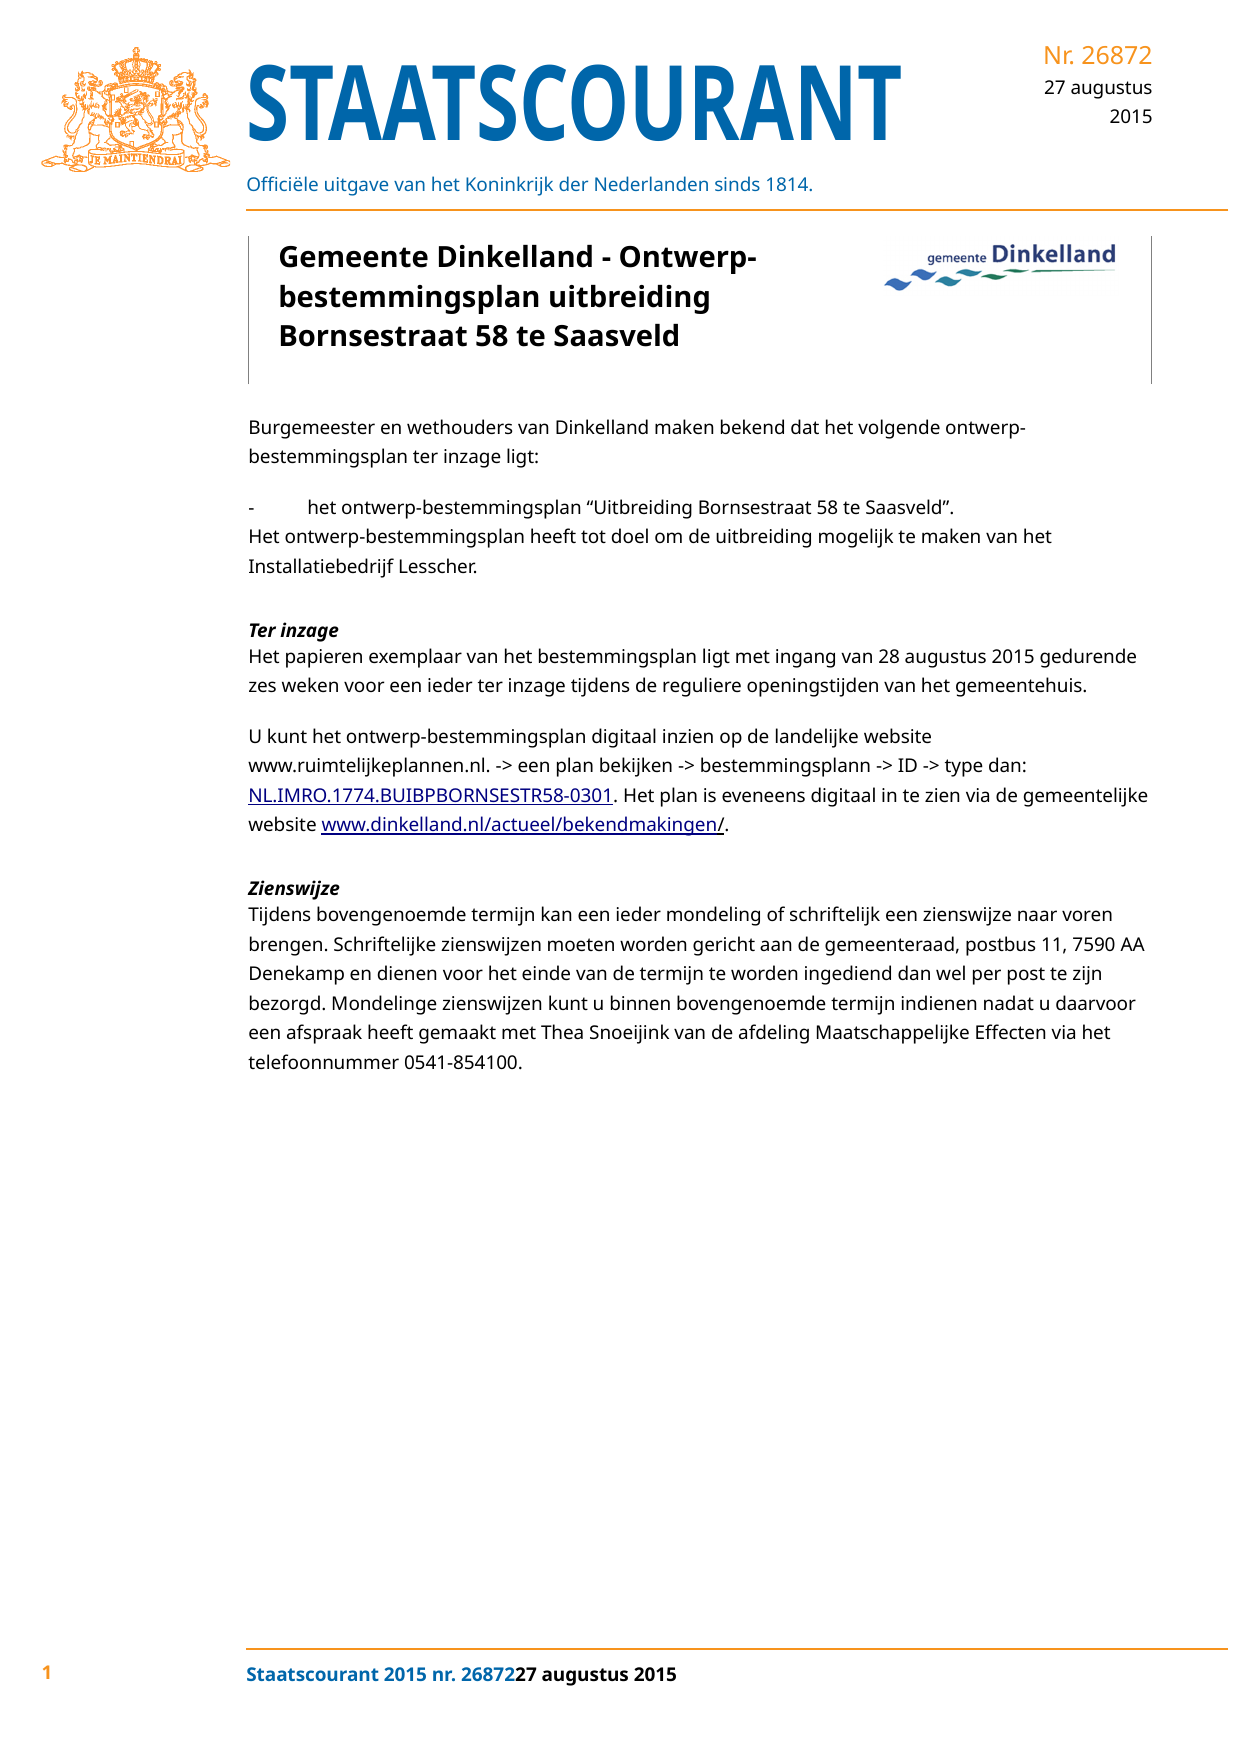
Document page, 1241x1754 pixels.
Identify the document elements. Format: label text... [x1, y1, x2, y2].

text Het papieren exemplaar van het bestemmingsplan ligt met ingang van 28 augustus 2015 gedurende zes weken voor een ieder ter inzage tijdens de reguliere openingstijden van het gemeentehuis. [248, 643, 1152, 698]
picture [882, 236, 1119, 296]
text Zienswijze [248, 876, 1152, 901]
text U kunt het ontwerp-bestemmingsplan digitaal inzien op de landelijke website www.ruimtelijkeplannen.nl. -> een plan bekijken -> bestemmingsplann -> ID -> type dan: NL.IMRO.1774.BUIBPBORNSESTR58-0301. Het plan is eveneens digitaal in te zien via de gemeentelijke website www.dinkelland.nl/actueel/bekendmakingen/. [248, 723, 1152, 837]
table_header [850, 236, 1151, 384]
text Tijdens bovengenoemde termijn kan een ieder mondeling of schriftelijk een zienswijze naar voren brengen. Schriftelijke zienswijzen moeten worden gericht aan de gemeenteraad, postbus 11, 7590 AA Denekamp en dienen voor het einde van de termijn te worden ingediend dan wel per post te zijn bezorgd. Mondelinge zienswijzen kunt u binnen bovengenoemde termijn indienen nadat u daarvoor een afspraak heeft gemaakt met Thea Snoeijink van de afdeling Maatschappelijke Effecten via het telefoonnummer 0541-854100. [248, 901, 1152, 1075]
table_header Gemeente Dinkelland - Ontwerp-bestemmingsplan uitbreiding Bornsestraat 58 te Saasveld [249, 236, 850, 384]
text Ter inzage [248, 617, 1152, 643]
picture [41, 47, 231, 172]
list het ontwerp-bestemmingsplan “Uitbreiding Bornsestraat 58 te Saasveld”. [248, 494, 1152, 520]
text Burgemeester en wethouders van Dinkelland maken bekend dat het volgende ontwerp-bestemmingsplan ter inzage ligt: [248, 414, 1152, 469]
text Het ontwerp-bestemmingsplan heeft tot doel om de uitbreiding mogelijk te maken van het Installatiebedrijf Lesscher. [248, 523, 1152, 579]
